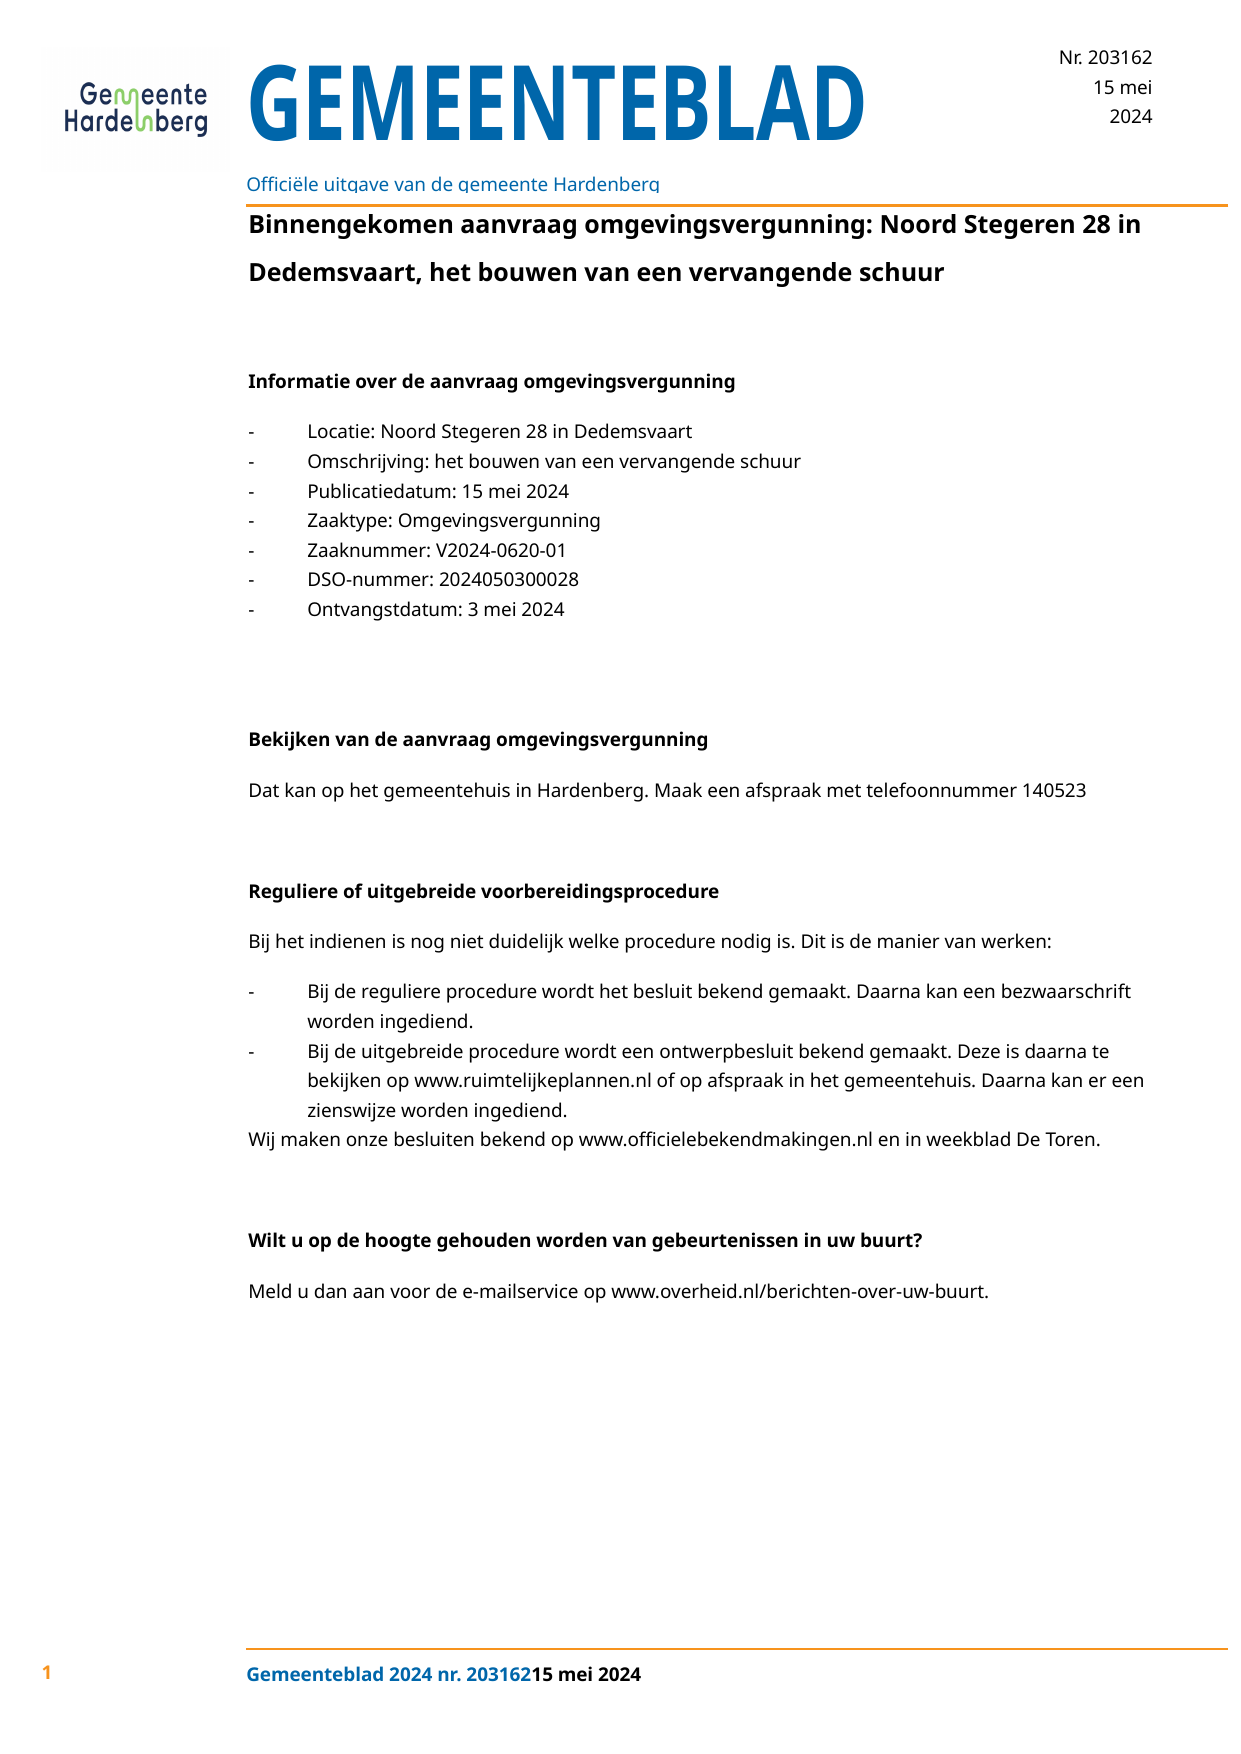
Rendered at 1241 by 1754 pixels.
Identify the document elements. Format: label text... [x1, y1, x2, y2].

list Ontvangstdatum: 3 mei 2024 [248, 596, 1152, 622]
list Publicatiedatum: 15 mei 2024 [248, 478, 1152, 504]
text Bekijken van de aanvraag omgevingsvergunning [248, 727, 1152, 752]
text Wilt u op de hoogte gehouden worden van gebeurtenissen in uw buurt? [248, 1227, 1152, 1253]
list DSO-nummer: 2024050300028 [248, 567, 1152, 592]
text Bij het indienen is nog niet duidelijk welke procedure nodig is. Dit is de manier van werken: [248, 928, 1152, 954]
text Meld u dan aan voor de e-mailservice op www.overheid.nl/berichten-over-uw-buurt. [248, 1278, 1152, 1304]
list Omschrijving: het bouwen van een vervangende schuur [248, 448, 1152, 474]
text Wij maken onze besluiten bekend op www.officielebekendmakingen.nl en in weekblad De Toren. [248, 1127, 1152, 1152]
list Zaaktype: Omgevingsvergunning [248, 507, 1152, 533]
list Locatie: Noord Stegeren 28 in Dedemsvaart [248, 419, 1152, 444]
picture [41, 47, 231, 172]
text Reguliere of uitgebreide voorbereidingsprocedure [248, 878, 1152, 904]
text Binnengekomen aanvraag omgevingsvergunning: Noord Stegeren 28 in Dedemsvaart, het bouwen van een vervangende schuur [248, 207, 1152, 288]
text Dat kan op het gemeentehuis in Hardenberg. Maak een afspraak met telefoonnummer 140523 [248, 777, 1152, 803]
text Informatie over de aanvraag omgevingsvergunning [248, 368, 1152, 394]
list Bij de reguliere procedure wordt het besluit bekend gemaakt. Daarna kan een bezwaarschrift worden ingediend. [248, 979, 1152, 1034]
list Bij de uitgebreide procedure wordt een ontwerpbesluit bekend gemaakt. Deze is daarna te bekijken op www.ruimtelijkeplannen.nl of op afspraak in het gemeentehuis. Daarna kan er een zienswijze worden ingediend. [248, 1038, 1152, 1123]
list Zaaknummer: V2024-0620-01 [248, 537, 1152, 563]
